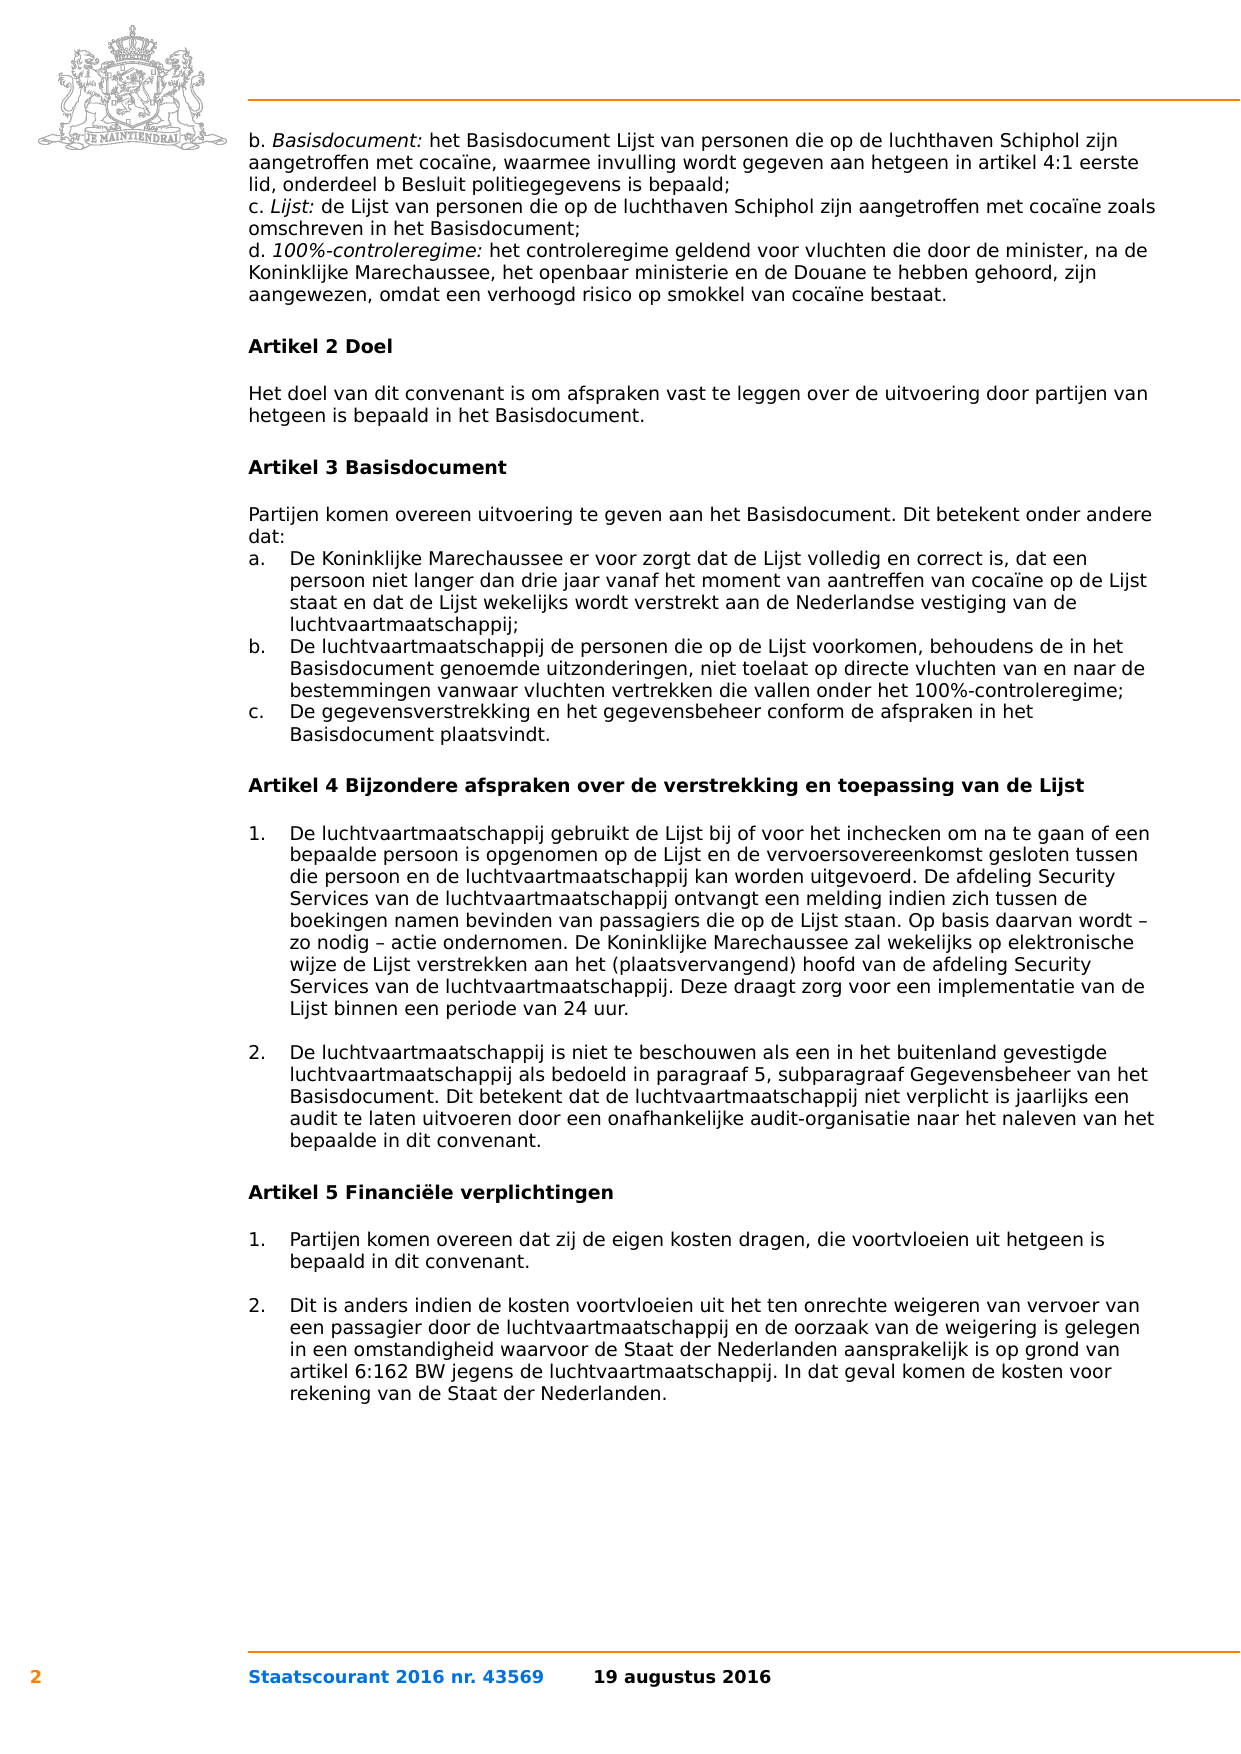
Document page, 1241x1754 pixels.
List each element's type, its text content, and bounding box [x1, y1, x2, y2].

text 1. Partijen komen overeen dat zij de eigen kosten dragen, die voortvloeien uit hetgeen is bepaald in dit convenant. [248, 1229, 1163, 1273]
text a. De Koninklijke Marechaussee er voor zorgt dat de Lijst volledig en correct is, dat een persoon niet langer dan drie jaar vanaf het moment van aantreffen van cocaïne op de Lijst staat en dat de Lijst wekelijks wordt verstrekt aan de Nederlandse vestiging van de luchtvaartmaatschappij; [248, 548, 1163, 636]
picture [38, 25, 227, 150]
subtitle Artikel 2 Doel [248, 336, 1163, 358]
text c. De gegevensverstrekking en het gegevensbeheer conform de afspraken in het Basisdocument plaatsvindt. [248, 701, 1163, 745]
text b. Basisdocument: het Basisdocument Lijst van personen die op de luchthaven Schiphol zijn aangetroffen met cocaïne, waarmee invulling wordt gegeven aan hetgeen in artikel 4:1 eerste lid, onderdeel b Besluit politiegegevens is bepaald; [248, 130, 1163, 196]
text d. 100%-controleregime: het controleregime geldend voor vluchten die door de minister, na de Koninklijke Marechaussee, het openbaar ministerie en de Douane te hebben gehoord, zijn aangewezen, omdat een verhoogd risico op smokkel van cocaïne bestaat. [248, 240, 1163, 306]
text Partijen komen overeen uitvoering te geven aan het Basisdocument. Dit betekent onder andere dat: [248, 504, 1163, 548]
text b. De luchtvaartmaatschappij de personen die op de Lijst voorkomen, behoudens de in het Basisdocument genoemde uitzonderingen, niet toelaat op directe vluchten van en naar de bestemmingen vanwaar vluchten vertrekken die vallen onder het 100%-controleregime; [248, 636, 1163, 701]
subtitle Artikel 3 Basisdocument [248, 457, 1163, 479]
text Het doel van dit convenant is om afspraken vast te leggen over de uitvoering door partijen van hetgeen is bepaald in het Basisdocument. [248, 383, 1163, 427]
text 2. De luchtvaartmaatschappij is niet te beschouwen als een in het buitenland gevestigde luchtvaartmaatschappij als bedoeld in paragraaf 5, subparagraaf Gegevensbeheer van het Basisdocument. Dit betekent dat de luchtvaartmaatschappij niet verplicht is jaarlijks een audit te laten uitvoeren door een onafhankelijke audit-organisatie naar het naleven van het bepaalde in dit convenant. [248, 1042, 1163, 1152]
text c. Lijst: de Lijst van personen die op de luchthaven Schiphol zijn aangetroffen met cocaïne zoals omschreven in het Basisdocument; [248, 196, 1163, 240]
subtitle Artikel 5 Financiële verplichtingen [248, 1182, 1163, 1204]
text 2. Dit is anders indien de kosten voortvloeien uit het ten onrechte weigeren van vervoer van een passagier door de luchtvaartmaatschappij en de oorzaak van de weigering is gelegen in een omstandigheid waarvoor de Staat der Nederlanden aansprakelijk is op grond van artikel 6:162 BW jegens de luchtvaartmaatschappij. In dat geval komen de kosten voor rekening van de Staat der Nederlanden. [248, 1295, 1163, 1405]
subtitle Artikel 4 Bijzondere afspraken over de verstrekking en toepassing van de Lijst [248, 775, 1163, 797]
text 1. De luchtvaartmaatschappij gebruikt de Lijst bij of voor het inchecken om na te gaan of een bepaalde persoon is opgenomen op de Lijst en de vervoersovereenkomst gesloten tussen die persoon en de luchtvaartmaatschappij kan worden uitgevoerd. De afdeling Security Services van de luchtvaartmaatschappij ontvangt een melding indien zich tussen de boekingen namen bevinden van passagiers die op de Lijst staan. Op basis daarvan wordt – zo nodig – actie ondernomen. De Koninklijke Marechaussee zal wekelijks op elektronische wijze de Lijst verstrekken aan het (plaatsvervangend) hoofd van de afdeling Security Services van de luchtvaartmaatschappij. Deze draagt zorg voor een implementatie van de Lijst binnen een periode van 24 uur. [248, 822, 1163, 1020]
